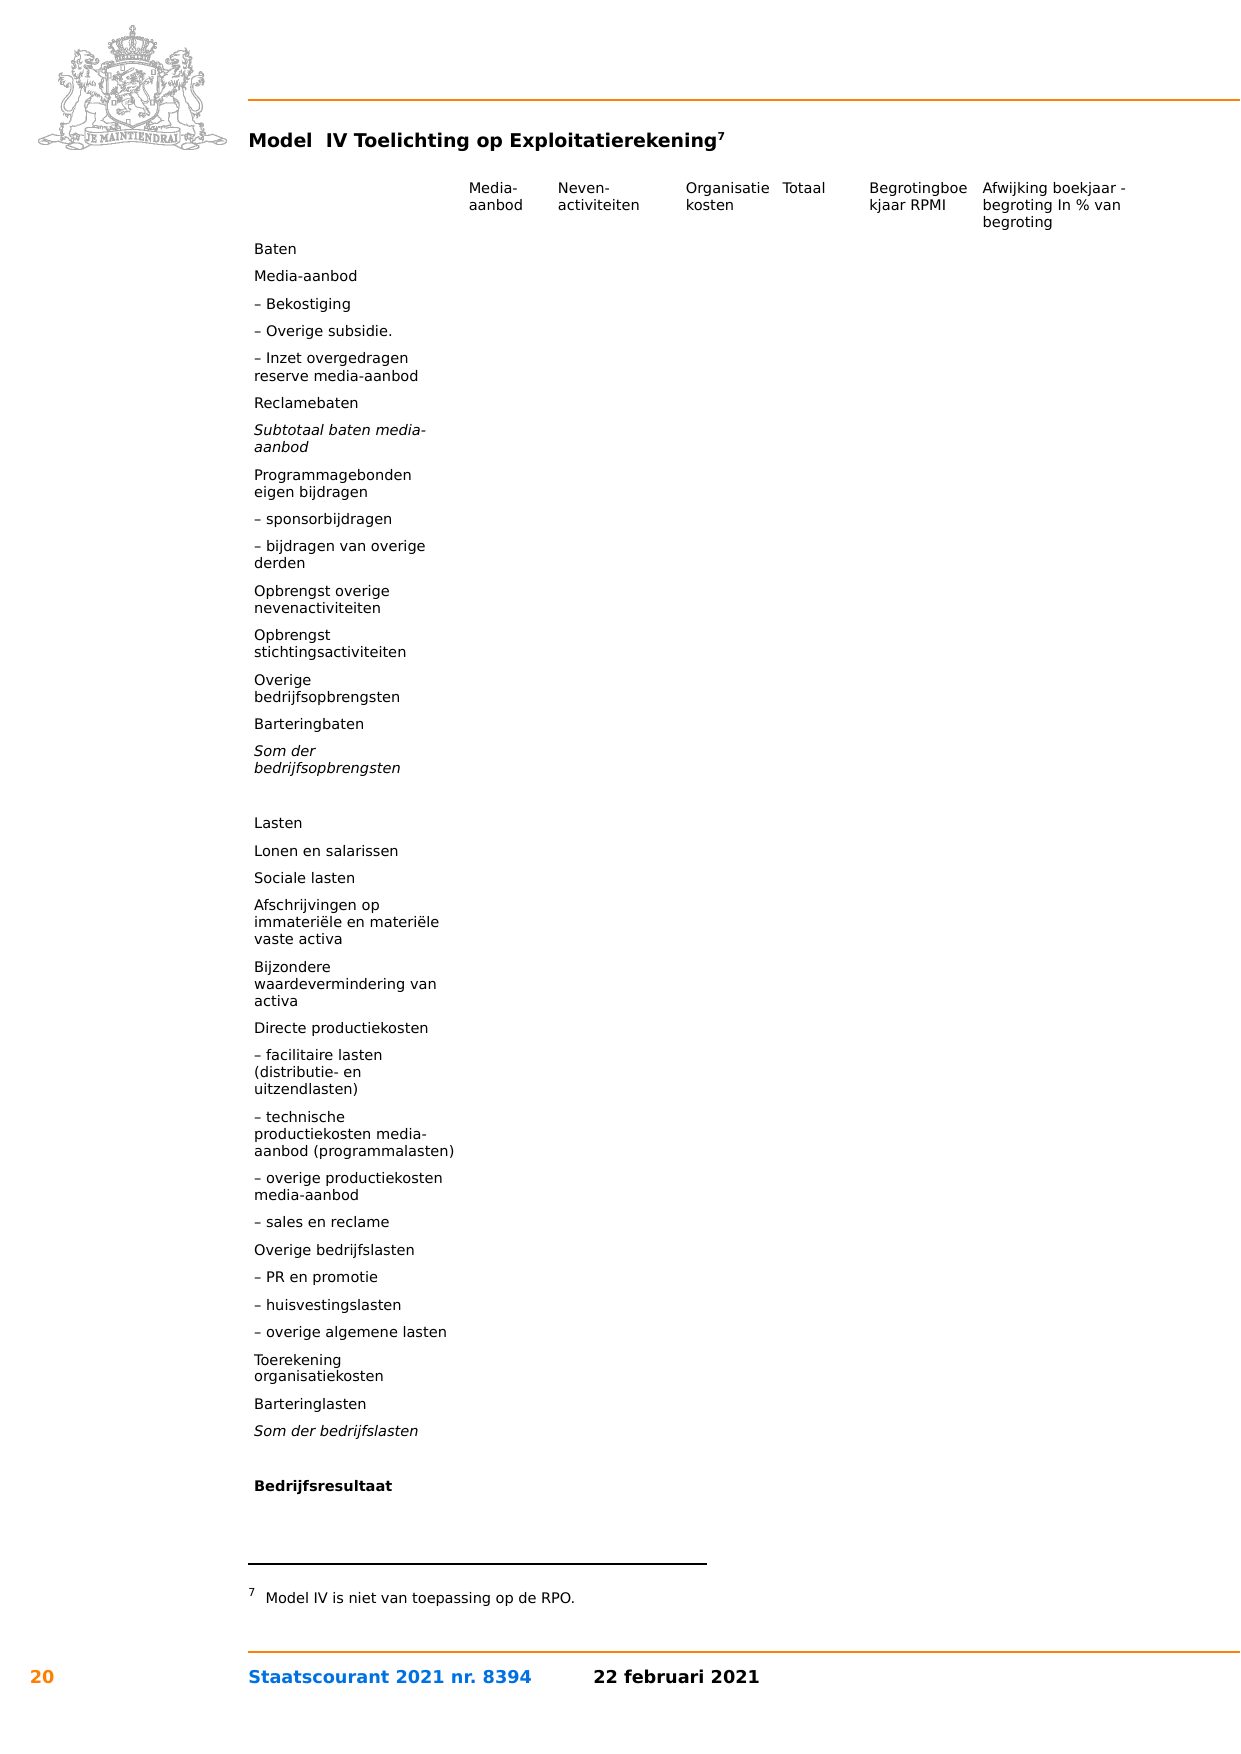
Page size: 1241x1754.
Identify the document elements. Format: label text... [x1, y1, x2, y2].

table_cell [777, 390, 863, 416]
table_cell [552, 346, 679, 389]
table_cell [977, 838, 1163, 864]
table_cell [977, 462, 1163, 505]
table_cell [864, 810, 976, 837]
table_cell – huisvestingslasten [249, 1292, 462, 1318]
table_cell [680, 291, 776, 317]
table_cell [777, 1419, 863, 1445]
table_cell [777, 1501, 863, 1527]
table_cell [777, 893, 863, 953]
table_cell – PR en promotie [249, 1265, 462, 1291]
table_cell [552, 578, 679, 621]
table_cell Lonen en salarissen [249, 838, 462, 864]
table_cell [249, 1446, 462, 1472]
table_cell [864, 954, 976, 1014]
table_cell [864, 1347, 976, 1390]
table_cell [680, 1419, 776, 1445]
table_cell [680, 1446, 776, 1472]
table_header Neven-activiteiten [552, 175, 679, 235]
table_cell [680, 810, 776, 837]
table_cell [680, 1473, 776, 1499]
table_cell [463, 506, 551, 533]
table_cell [864, 1165, 976, 1209]
table_cell [552, 462, 679, 505]
table_cell [864, 291, 976, 317]
table_cell [864, 1292, 976, 1318]
table_cell [777, 1104, 863, 1164]
table_cell [777, 1165, 863, 1209]
table_cell [777, 1237, 863, 1263]
table_cell [463, 462, 551, 505]
table_cell [864, 318, 976, 345]
subtitle Model IV Toelichting op Exploitatierekening [248, 130, 1163, 152]
table_cell [463, 1391, 551, 1417]
table_cell [977, 1319, 1163, 1346]
table_cell [249, 1501, 462, 1527]
table_cell [680, 264, 776, 290]
table_cell [864, 506, 976, 533]
table_cell [977, 390, 1163, 416]
table_cell [552, 739, 679, 782]
table_cell [680, 462, 776, 505]
table_cell [552, 1292, 679, 1318]
table_cell [977, 1210, 1163, 1236]
table_cell [977, 711, 1163, 737]
table_cell [463, 739, 551, 782]
table_cell [777, 1265, 863, 1291]
table_cell [777, 534, 863, 577]
table_cell [680, 506, 776, 533]
table_cell [552, 1419, 679, 1445]
table_cell [463, 810, 551, 837]
table_cell [977, 783, 1163, 809]
table_cell Programmagebonden eigen bijdragen [249, 462, 462, 505]
table_cell [552, 1347, 679, 1390]
table_cell Lasten [249, 810, 462, 837]
table_cell [680, 1347, 776, 1390]
table_cell [680, 865, 776, 891]
table_cell [977, 534, 1163, 577]
table_cell [777, 1473, 863, 1499]
table_cell [977, 1391, 1163, 1417]
table_cell [552, 390, 679, 416]
table_cell [552, 711, 679, 737]
table_cell [463, 264, 551, 290]
table_cell [777, 264, 863, 290]
table_cell [977, 346, 1163, 389]
table_cell [680, 893, 776, 953]
table_cell [463, 1015, 551, 1042]
table_cell [777, 865, 863, 891]
table_cell [777, 291, 863, 317]
table_cell [777, 711, 863, 737]
table_cell [680, 739, 776, 782]
table_cell [552, 1391, 679, 1417]
table_cell [552, 1210, 679, 1236]
table_cell [864, 418, 976, 461]
table_cell [463, 1347, 551, 1390]
table_cell [977, 1446, 1163, 1472]
table_cell [864, 1210, 976, 1236]
table_cell [864, 462, 976, 505]
table_cell [977, 318, 1163, 345]
table_cell [977, 893, 1163, 953]
table_cell [864, 1391, 976, 1417]
table_cell [680, 318, 776, 345]
table_cell [680, 578, 776, 621]
table_header Totaal [777, 175, 863, 235]
table_cell [977, 739, 1163, 782]
table_cell – sponsorbijdragen [249, 506, 462, 533]
table_cell [777, 418, 863, 461]
table_cell Bedrijfsresultaat [249, 1473, 462, 1499]
table_cell [864, 1015, 976, 1042]
table_cell [680, 390, 776, 416]
table_cell [463, 534, 551, 577]
table_cell [463, 893, 551, 953]
table_cell [680, 838, 776, 864]
table_cell [777, 1043, 863, 1103]
table_cell – bijdragen van overige derden [249, 534, 462, 577]
table_cell [552, 236, 679, 262]
table_cell [552, 318, 679, 345]
table_cell [552, 506, 679, 533]
table_cell Afschrijvingen op immateriële en materiële vaste activa [249, 893, 462, 953]
table_cell [552, 954, 679, 1014]
table_cell [463, 954, 551, 1014]
table_cell [463, 318, 551, 345]
table_cell [463, 1473, 551, 1499]
table_cell [864, 346, 976, 389]
table_cell [864, 711, 976, 737]
table_cell [864, 534, 976, 577]
table_cell [552, 1446, 679, 1472]
table_cell – Bekostiging [249, 291, 462, 317]
table_cell [977, 264, 1163, 290]
table_cell [977, 1501, 1163, 1527]
table_cell – facilitaire lasten (distributie- en uitzendlasten) [249, 1043, 462, 1103]
table_cell [864, 1237, 976, 1263]
table_cell [680, 667, 776, 710]
table_cell [552, 1043, 679, 1103]
table_cell [680, 1015, 776, 1042]
table_cell – technische productiekosten media-aanbod (programmalasten) [249, 1104, 462, 1164]
table_cell [777, 1319, 863, 1346]
table_cell [552, 810, 679, 837]
table_cell [680, 1391, 776, 1417]
table_cell Opbrengst stichtingsactiviteiten [249, 623, 462, 666]
table_cell [777, 1015, 863, 1042]
table_cell [463, 578, 551, 621]
table_cell [680, 1292, 776, 1318]
table_cell [463, 1210, 551, 1236]
table_cell [463, 838, 551, 864]
table_cell [680, 623, 776, 666]
table_cell [864, 1446, 976, 1472]
table_cell [977, 578, 1163, 621]
table_cell [864, 1319, 976, 1346]
table_cell [552, 1319, 679, 1346]
table_cell [680, 783, 776, 809]
table_cell [463, 1043, 551, 1103]
table_cell [864, 783, 976, 809]
table_cell [680, 954, 776, 1014]
table_cell Sociale lasten [249, 865, 462, 891]
table_cell Baten [249, 236, 462, 262]
table_cell [864, 1473, 976, 1499]
table_cell [463, 346, 551, 389]
table_cell [463, 1419, 551, 1445]
table_cell [777, 667, 863, 710]
table_cell [977, 418, 1163, 461]
table_cell [680, 534, 776, 577]
table_cell [680, 1210, 776, 1236]
table_cell [680, 1043, 776, 1103]
table_cell [552, 667, 679, 710]
table_cell Bijzondere waardevermindering van activa [249, 954, 462, 1014]
table_cell [463, 1319, 551, 1346]
table_cell [977, 1347, 1163, 1390]
table_cell [552, 1165, 679, 1209]
table_cell Reclamebaten [249, 390, 462, 416]
table_cell [680, 1104, 776, 1164]
table_cell Directe productiekosten [249, 1015, 462, 1042]
table_cell [977, 291, 1163, 317]
table_cell [552, 1104, 679, 1164]
table_cell [777, 1347, 863, 1390]
table_header Afwijking boekjaar -begroting In % van begroting [977, 175, 1163, 235]
table_header Media-aanbod [463, 175, 551, 235]
table_cell [552, 783, 679, 809]
table_cell – sales en reclame [249, 1210, 462, 1236]
table_cell Som der bedrijfslasten [249, 1419, 462, 1445]
table_cell [864, 236, 976, 262]
table_cell [680, 711, 776, 737]
table_header Organisatiekosten [680, 175, 776, 235]
table_cell [680, 1265, 776, 1291]
table_cell [977, 1292, 1163, 1318]
table_cell [864, 865, 976, 891]
table_cell [777, 623, 863, 666]
table_cell [864, 838, 976, 864]
table_cell [977, 865, 1163, 891]
table_cell [864, 390, 976, 416]
table_cell [463, 1501, 551, 1527]
table_cell [463, 291, 551, 317]
table_cell [463, 390, 551, 416]
table_cell [777, 1446, 863, 1472]
table_cell [777, 462, 863, 505]
table_cell [777, 236, 863, 262]
table_cell [777, 318, 863, 345]
table_cell [777, 506, 863, 533]
table_cell [977, 236, 1163, 262]
text Model IV is niet van toepassing op de RPO. [248, 1586, 1163, 1608]
table_cell Overige bedrijfslasten [249, 1237, 462, 1263]
table_cell – overige algemene lasten [249, 1319, 462, 1346]
table_cell [977, 1015, 1163, 1042]
table_cell [680, 1237, 776, 1263]
table_cell [977, 1473, 1163, 1499]
table_cell [680, 1501, 776, 1527]
table_cell [977, 954, 1163, 1014]
table_cell [552, 1501, 679, 1527]
table_cell [680, 236, 776, 262]
table_cell [864, 1104, 976, 1164]
table_cell [463, 1237, 551, 1263]
table_cell – Overige subsidie. [249, 318, 462, 345]
table_cell [977, 810, 1163, 837]
table_cell [552, 264, 679, 290]
table_cell Opbrengst overige nevenactiviteiten [249, 578, 462, 621]
table_cell [777, 346, 863, 389]
table_cell [463, 783, 551, 809]
table_cell [463, 1165, 551, 1209]
table_cell [463, 418, 551, 461]
table_cell [463, 1446, 551, 1472]
table_cell [977, 1237, 1163, 1263]
table_cell [552, 418, 679, 461]
table_cell [680, 418, 776, 461]
table_cell [552, 1015, 679, 1042]
table_cell [977, 1265, 1163, 1291]
table_cell [777, 838, 863, 864]
table_cell [864, 1265, 976, 1291]
table_cell [552, 1473, 679, 1499]
table_cell Media-aanbod [249, 264, 462, 290]
table_cell [864, 667, 976, 710]
table_cell [463, 623, 551, 666]
table_cell [864, 739, 976, 782]
table_cell Overige bedrijfsopbrengsten [249, 667, 462, 710]
table_cell [777, 1292, 863, 1318]
table_cell [777, 1210, 863, 1236]
table_cell [864, 623, 976, 666]
table_cell – Inzet overgedragen reserve media-aanbod [249, 346, 462, 389]
table_cell [777, 739, 863, 782]
table_cell [463, 1265, 551, 1291]
table_cell [552, 1265, 679, 1291]
table_cell [864, 1043, 976, 1103]
table_cell Subtotaal baten media-aanbod [249, 418, 462, 461]
table_cell [977, 623, 1163, 666]
table_cell [864, 1501, 976, 1527]
table_cell [463, 865, 551, 891]
table_cell [864, 893, 976, 953]
table_cell [777, 783, 863, 809]
table_cell Toerekening organisatiekosten [249, 1347, 462, 1390]
table_cell [777, 1391, 863, 1417]
table_cell [977, 1104, 1163, 1164]
table_cell [977, 667, 1163, 710]
table_cell [977, 1043, 1163, 1103]
table_cell [777, 810, 863, 837]
picture [38, 25, 227, 150]
table_cell [463, 1104, 551, 1164]
table_cell [552, 623, 679, 666]
table_cell [680, 1165, 776, 1209]
table_cell [463, 711, 551, 737]
table_cell Som der bedrijfsopbrengsten [249, 739, 462, 782]
table_cell [977, 1419, 1163, 1445]
table_cell [552, 1237, 679, 1263]
table_cell – overige productiekosten media-aanbod [249, 1165, 462, 1209]
table_header Begrotingboekjaar RPMI [864, 175, 976, 235]
table_cell [552, 291, 679, 317]
table_cell [552, 865, 679, 891]
table_cell [552, 893, 679, 953]
table_cell [552, 838, 679, 864]
table_header [249, 175, 462, 235]
table_cell [680, 1319, 776, 1346]
table_cell [864, 264, 976, 290]
table_cell Barteringbaten [249, 711, 462, 737]
table_cell [249, 783, 462, 809]
table_cell [864, 578, 976, 621]
table_cell [463, 236, 551, 262]
table_cell [977, 1165, 1163, 1209]
table_cell [864, 1419, 976, 1445]
table_cell [777, 578, 863, 621]
table_cell Barteringlasten [249, 1391, 462, 1417]
table_cell [463, 667, 551, 710]
table_cell [977, 506, 1163, 533]
table_cell [552, 534, 679, 577]
table_cell [680, 346, 776, 389]
table_cell [463, 1292, 551, 1318]
table_cell [777, 954, 863, 1014]
